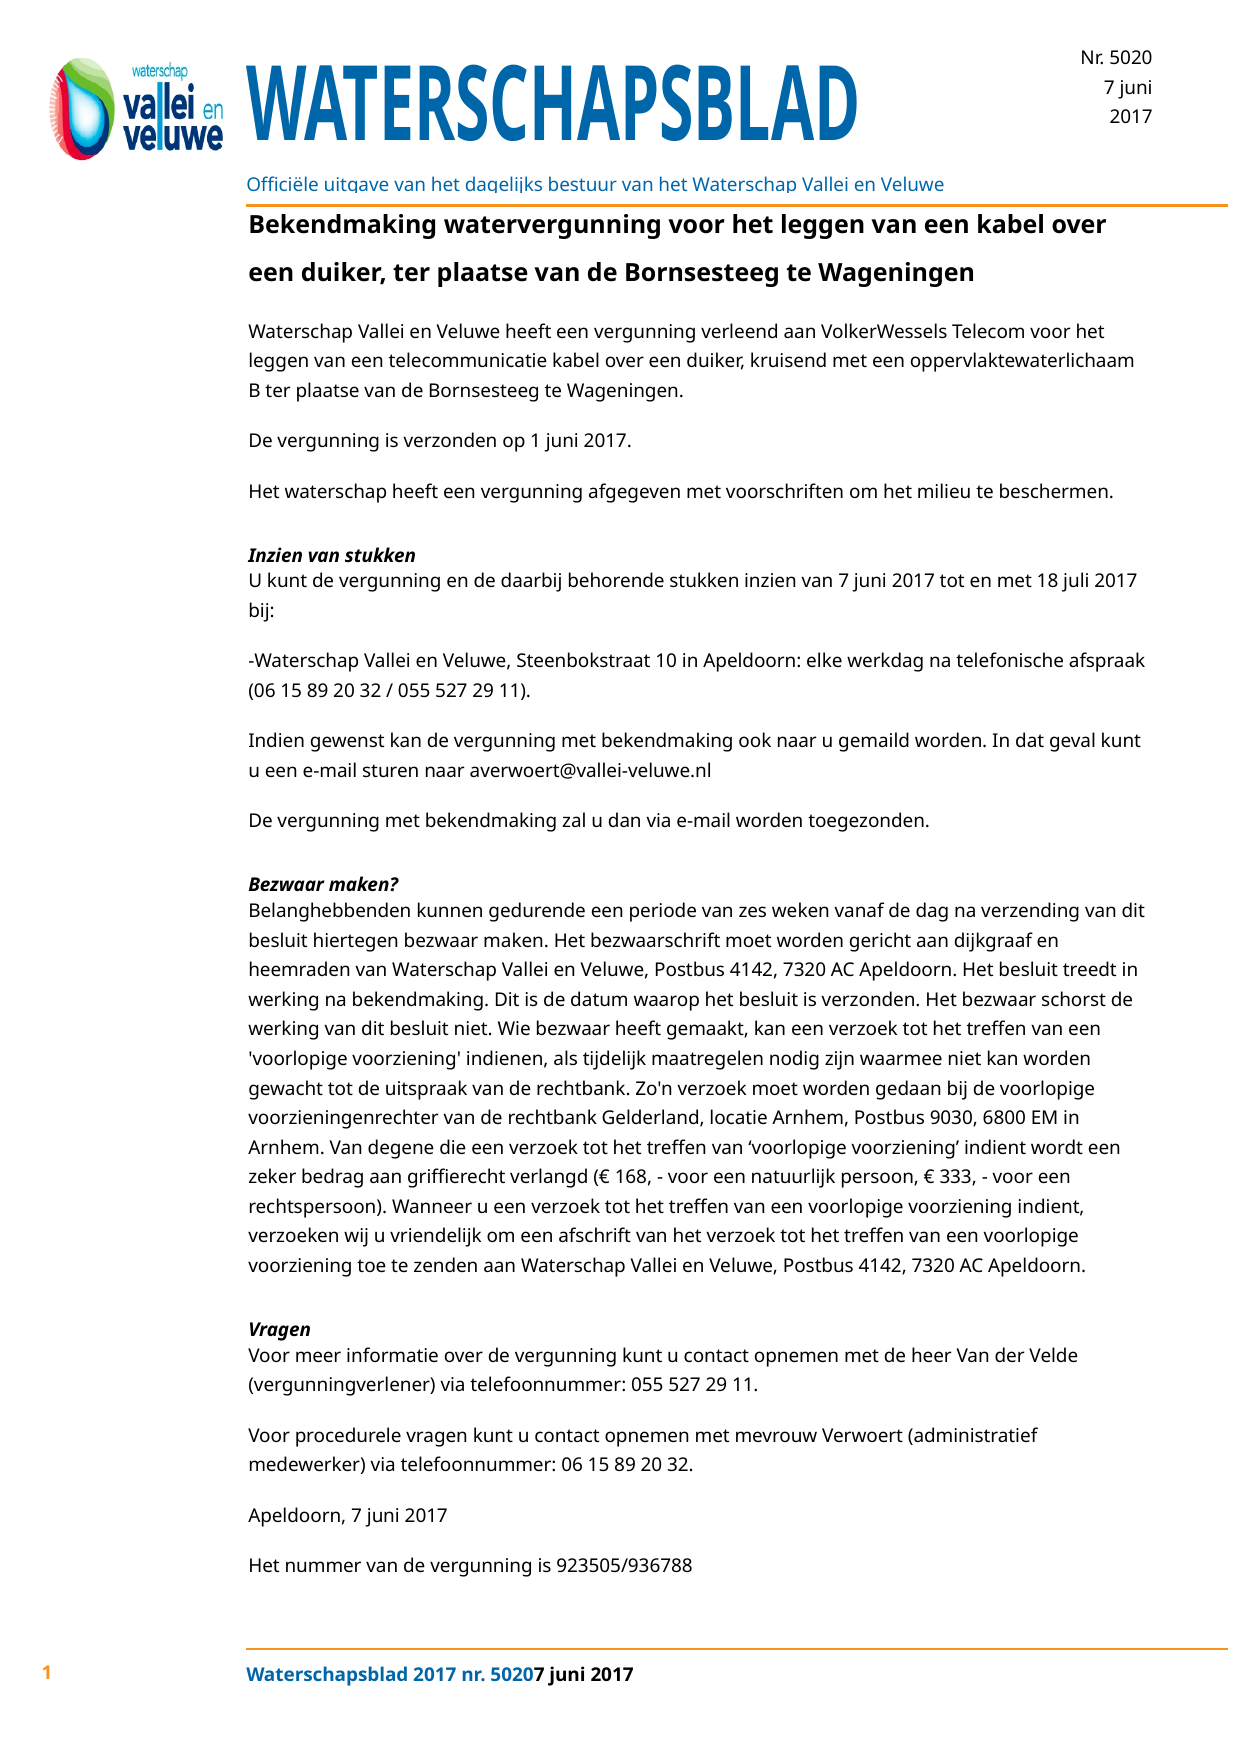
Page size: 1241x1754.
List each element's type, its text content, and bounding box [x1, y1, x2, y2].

text Bekendmaking watervergunning voor het leggen van een kabel over een duiker, ter plaatse van de Bornsesteeg te Wageningen [248, 207, 1152, 288]
text Bezwaar maken? [248, 872, 1152, 897]
text De vergunning is verzonden op 1 juni 2017. [248, 427, 1152, 453]
text De vergunning met bekendmaking zal u dan via e-mail worden toegezonden. [248, 808, 1152, 833]
text -Waterschap Vallei en Veluwe, Steenbokstraat 10 in Apeldoorn: elke werkdag na telefonische afspraak (06 15 89 20 32 / 055 527 29 11). [248, 648, 1152, 703]
text Voor meer informatie over de vergunning kunt u contact opnemen met de heer Van der Velde (vergunningverlener) via telefoonnummer: 055 527 29 11. [248, 1342, 1152, 1397]
text Het nummer van de vergunning is 923505/936788 [248, 1552, 1152, 1578]
text Waterschap Vallei en Veluwe heeft een vergunning verleend aan VolkerWessels Telecom voor het leggen van een telecommunicatie kabel over een duiker, kruisend met een oppervlaktewaterlichaam B ter plaatse van de Bornsesteeg te Wageningen. [248, 318, 1152, 403]
text U kunt de vergunning en de daarbij behorende stukken inzien van 7 juni 2017 tot en met 18 juli 2017 bij: [248, 568, 1152, 623]
text Inzien van stukken [248, 542, 1152, 568]
picture [41, 47, 231, 172]
text Vragen [248, 1316, 1152, 1342]
text Belanghebbenden kunnen gedurende een periode van zes weken vanaf de dag na verzending van dit besluit hiertegen bezwaar maken. Het bezwaarschrift moet worden gericht aan dijkgraaf en heemraden van Waterschap Vallei en Veluwe, Postbus 4142, 7320 AC Apeldoorn. Het besluit treedt in werking na bekendmaking. Dit is de datum waarop het besluit is verzonden. Het bezwaar schorst de werking van dit besluit niet. Wie bezwaar heeft gemaakt, kan een verzoek tot het treffen van een 'voorlopige voorziening' indienen, als tijdelijk maatregelen nodig zijn waarmee niet kan worden gewacht tot de uitspraak van de rechtbank. Zo'n verzoek moet worden gedaan bij de voorlopige voorzieningenrechter van de rechtbank Gelderland, locatie Arnhem, Postbus 9030, 6800 EM in Arnhem. Van degene die een verzoek tot het treffen van ‘voorlopige voorziening’ indient wordt een zeker bedrag aan griffierecht verlangd (€ 168, - voor een natuurlijk persoon, € 333, - voor een rechtspersoon). Wanneer u een verzoek tot het treffen van een voorlopige voorziening indient, verzoeken wij u vriendelijk om een afschrift van het verzoek tot het treffen van een voorlopige voorziening toe te zenden aan Waterschap Vallei en Veluwe, Postbus 4142, 7320 AC Apeldoorn. [248, 897, 1152, 1278]
text Apeldoorn, 7 juni 2017 [248, 1502, 1152, 1528]
text Het waterschap heeft een vergunning afgegeven met voorschriften om het milieu te beschermen. [248, 478, 1152, 504]
text Voor procedurele vragen kunt u contact opnemen met mevrouw Verwoert (administratief medewerker) via telefoonnummer: 06 15 89 20 32. [248, 1422, 1152, 1477]
text Indien gewenst kan de vergunning met bekendmaking ook naar u gemaild worden. In dat geval kunt u een e-mail sturen naar averwoert@vallei-veluwe.nl [248, 728, 1152, 783]
